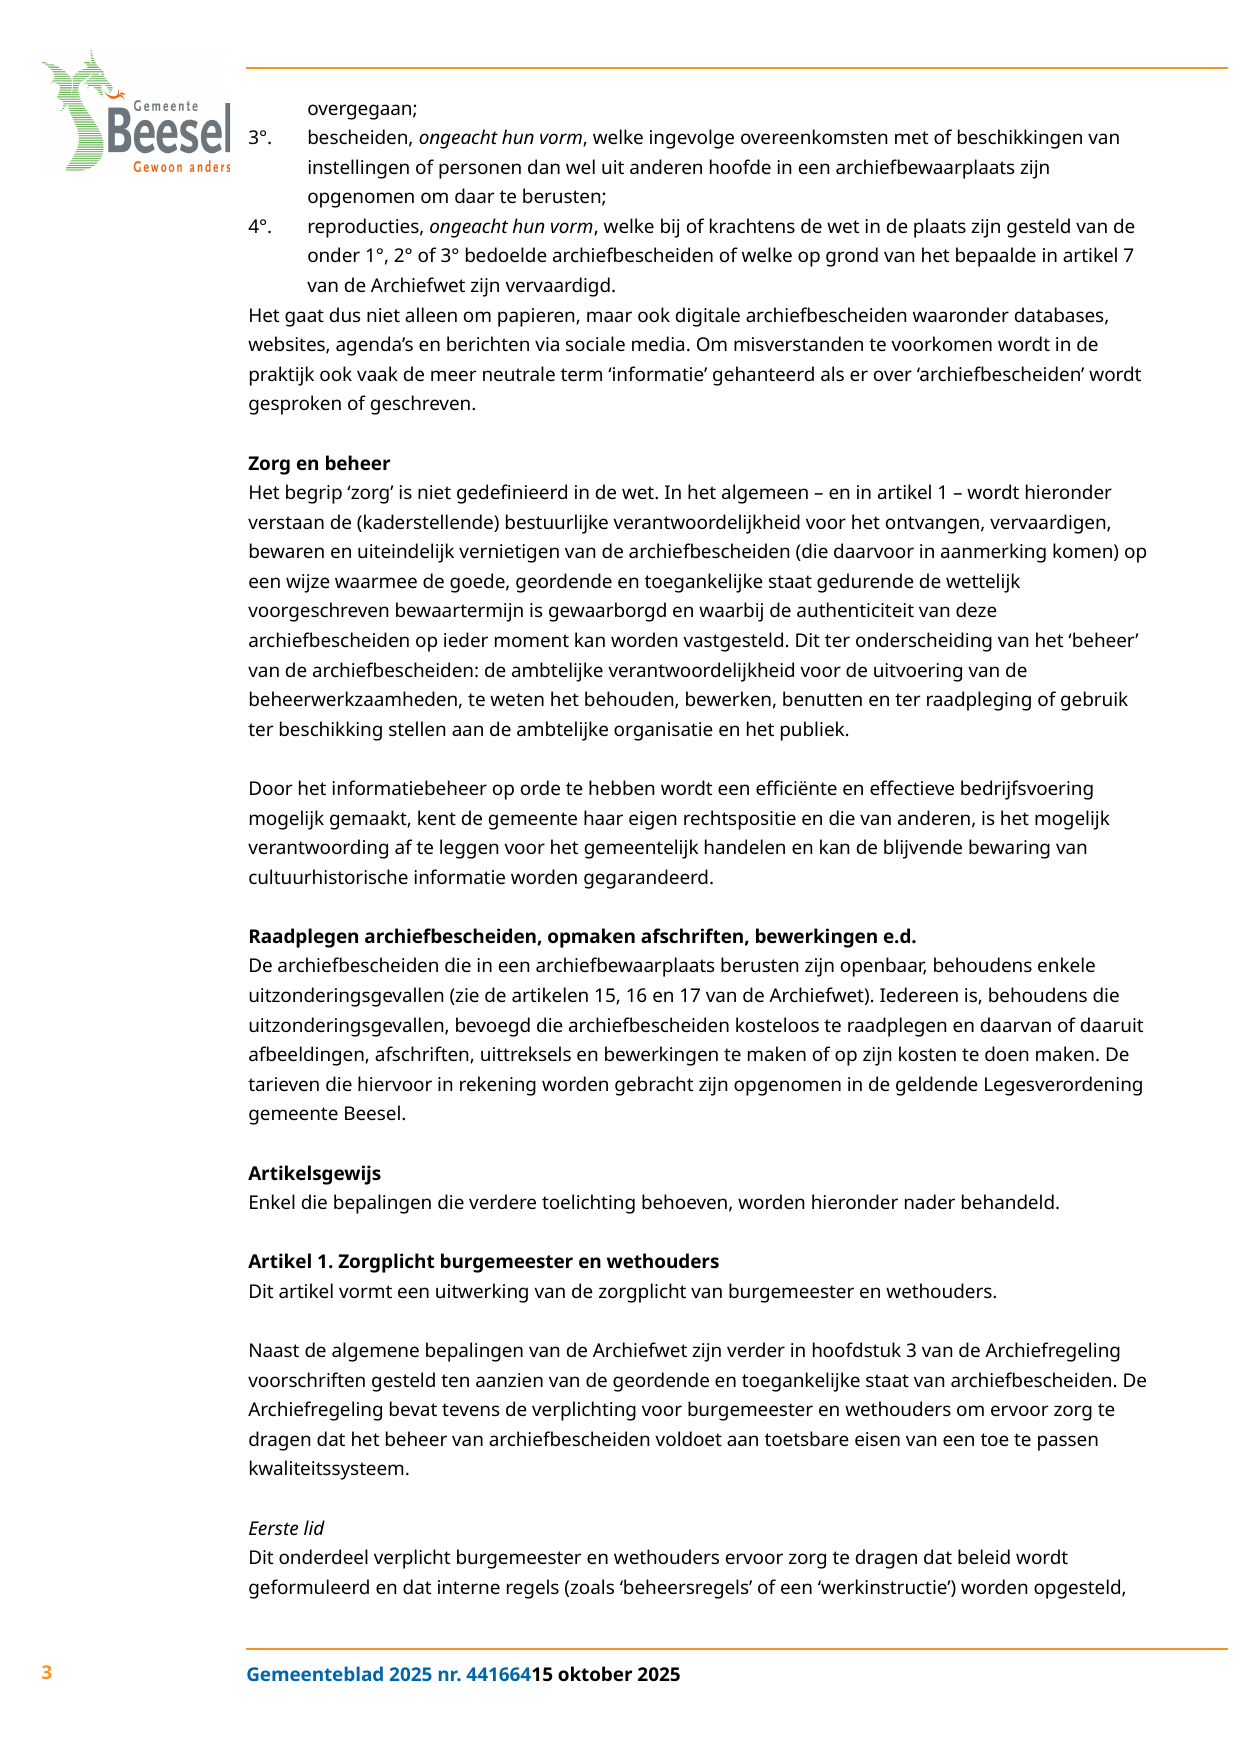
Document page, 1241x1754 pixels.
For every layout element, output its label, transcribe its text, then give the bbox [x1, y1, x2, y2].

text Eerste lid [248, 1515, 1152, 1541]
list reproducties, ongeacht hun vorm, welke bij of krachtens de wet in de plaats zijn gesteld van de onder 1°, 2° of 3° bedoelde archiefbescheiden of welke op grond van het bepaalde in artikel 7 van de Archiefwet zijn vervaardigd. [248, 213, 1152, 298]
text Enkel die bepalingen die verdere toelichting behoeven, worden hieronder nader behandeld. [248, 1189, 1152, 1215]
list overgegaan; [248, 95, 1152, 121]
text Dit onderdeel verplicht burgemeester en wethouders ervoor zorg te dragen dat beleid wordt geformuleerd en dat interne regels (zoals ‘beheersregels’ of een ‘werkinstructie’) worden opgesteld, [248, 1544, 1152, 1600]
text Dit artikel vormt een uitwerking van de zorgplicht van burgemeester en wethouders. [248, 1278, 1152, 1304]
text Artikel 1. Zorgplicht burgemeester en wethouders [248, 1248, 1152, 1274]
text Raadplegen archiefbescheiden, opmaken afschriften, bewerkingen e.d. [248, 923, 1152, 949]
text Het gaat dus niet alleen om papieren, maar ook digitale archiefbescheiden waaronder databases, websites, agenda’s en berichten via sociale media. Om misverstanden te voorkomen wordt in de praktijk ook vaak de meer neutrale term ‘informatie’ gehanteerd als er over ‘archiefbescheiden’ wordt gesproken of geschreven. [248, 302, 1152, 416]
list bescheiden, ongeacht hun vorm, welke ingevolge overeenkomsten met of beschikkingen van instellingen of personen dan wel uit anderen hoofde in een archiefbewaarplaats zijn opgenomen om daar te berusten; [248, 124, 1152, 209]
text Naast de algemene bepalingen van de Archiefwet zijn verder in hoofdstuk 3 van de Archiefregeling voorschriften gesteld ten aanzien van de geordende en toegankelijke staat van archiefbescheiden. De Archiefregeling bevat tevens de verplichting voor burgemeester en wethouders om ervoor zorg te dragen dat het beheer van archiefbescheiden voldoet aan toetsbare eisen van een toe te passen kwaliteitssysteem. [248, 1337, 1152, 1481]
text Het begrip ‘zorg’ is niet gedefinieerd in de wet. In het algemeen – en in artikel 1 – wordt hieronder verstaan de (kaderstellende) bestuurlijke verantwoordelijkheid voor het ontvangen, vervaardigen, bewaren en uiteindelijk vernietigen van de archiefbescheiden (die daarvoor in aanmerking komen) op een wijze waarmee de goede, geordende en toegankelijke staat gedurende de wettelijk voorgeschreven bewaartermijn is gewaarborgd en waarbij de authenticiteit van deze archiefbescheiden op ieder moment kan worden vastgesteld. Dit ter onderscheiding van het ‘beheer’ van de archiefbescheiden: de ambtelijke verantwoordelijkheid voor de uitvoering van de beheerwerkzaamheden, te weten het behouden, bewerken, benutten en ter raadpleging of gebruik ter beschikking stellen aan de ambtelijke organisatie en het publiek. [248, 479, 1152, 742]
text Zorg en beheer [248, 450, 1152, 476]
text De archiefbescheiden die in een archiefbewaarplaats berusten zijn openbaar, behoudens enkele uitzonderingsgevallen (zie de artikelen 15, 16 en 17 van de Archiefwet). Iedereen is, behoudens die uitzonderingsgevallen, bevoegd die archiefbescheiden kosteloos te raadplegen en daarvan of daaruit afbeeldingen, afschriften, uittreksels en bewerkingen te maken of op zijn kosten te doen maken. De tarieven die hiervoor in rekening worden gebracht zijn opgenomen in de geldende Legesverordening gemeente Beesel. [248, 953, 1152, 1126]
picture [41, 47, 231, 172]
text Artikelsgewijs [248, 1160, 1152, 1186]
text Door het informatiebeheer op orde te hebben wordt een efficiënte en effectieve bedrijfsvoering mogelijk gemaakt, kent de gemeente haar eigen rechtspositie en die van anderen, is het mogelijk verantwoording af te leggen voor het gemeentelijk handelen en kan de blijvende bewaring van cultuurhistorische informatie worden gegarandeerd. [248, 775, 1152, 890]
